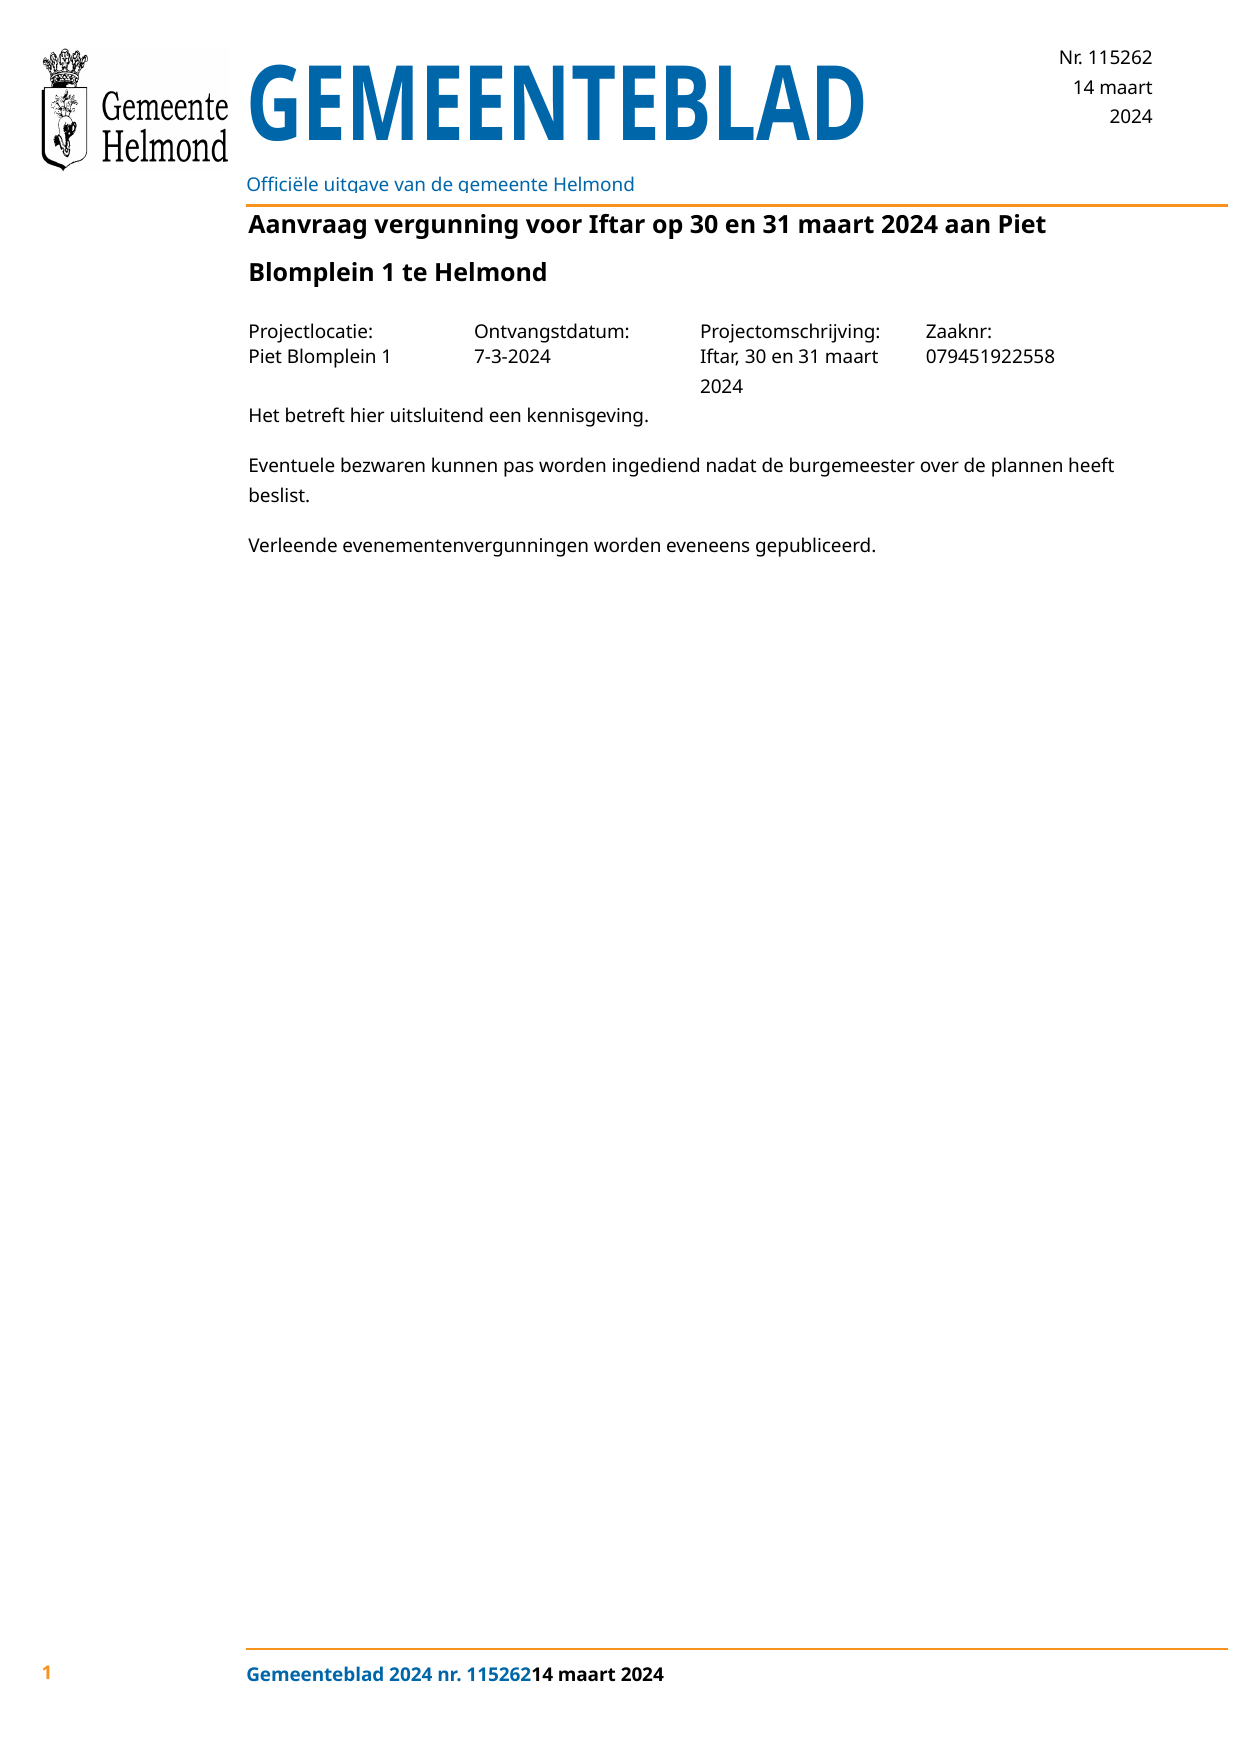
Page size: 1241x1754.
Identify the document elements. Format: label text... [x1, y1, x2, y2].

text Eventuele bezwaren kunnen pas worden ingediend nadat de burgemeester over de plannen heeft beslist. [248, 453, 1152, 508]
table_header Zaaknr: [926, 318, 1152, 344]
table_header Ontvangstdatum: [474, 318, 700, 344]
table_header Projectlocatie: [248, 318, 474, 344]
text Aanvraag vergunning voor Iftar op 30 en 31 maart 2024 aan Piet Blomplein 1 te Helmond [248, 207, 1152, 288]
table_cell 7-3-2024 [474, 344, 700, 399]
table_cell Iftar, 30 en 31 maart 2024 [700, 344, 926, 399]
text Het betreft hier uitsluitend een kennisgeving. [248, 402, 1152, 428]
picture [41, 47, 231, 172]
table_cell Piet Blomplein 1 [248, 344, 474, 399]
table_cell 079451922558 [926, 344, 1152, 399]
table_header Projectomschrijving: [700, 318, 926, 344]
text Verleende evenementenvergunningen worden eveneens gepubliceerd. [248, 533, 1152, 558]
